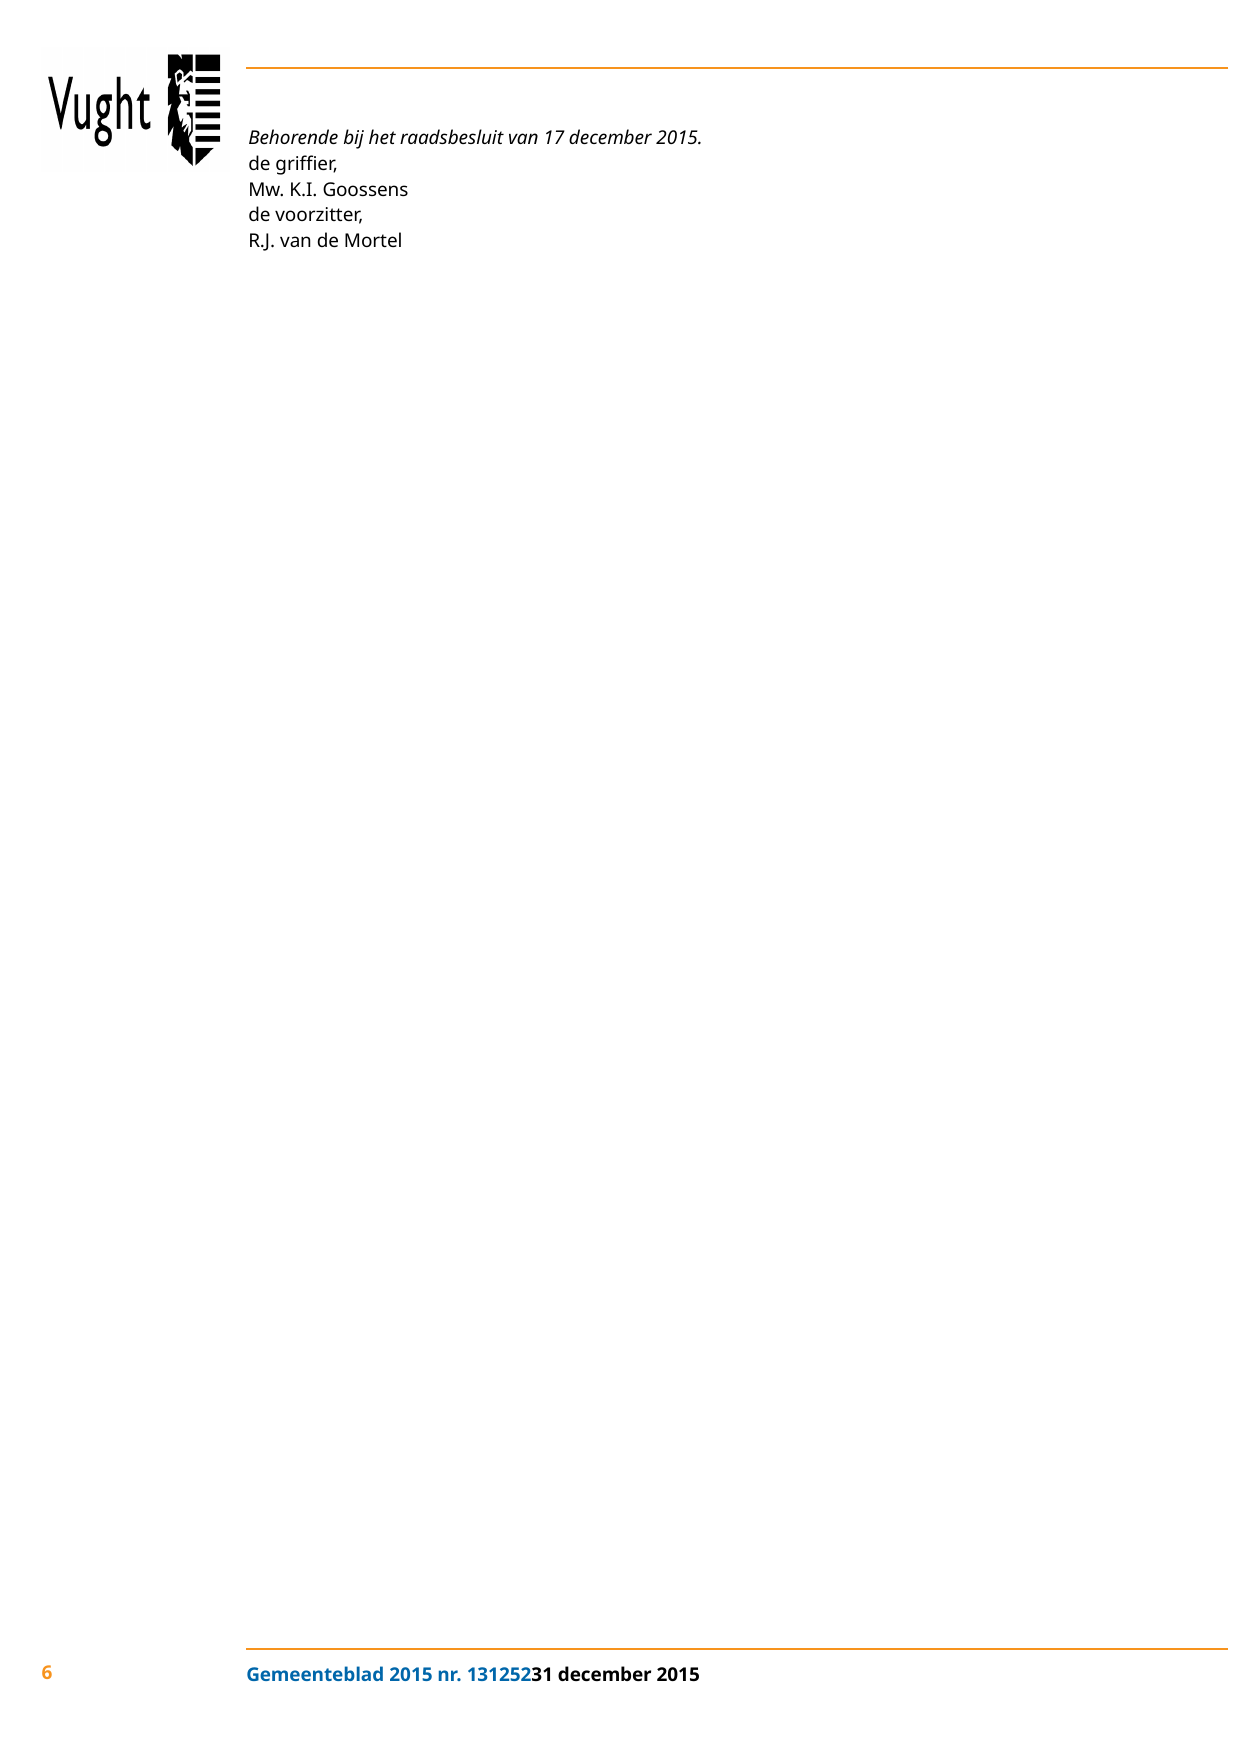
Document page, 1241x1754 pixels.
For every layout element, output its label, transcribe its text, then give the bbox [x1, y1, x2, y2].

text de griffier, [248, 150, 1152, 176]
text de voorzitter, [248, 202, 1152, 227]
picture [41, 47, 231, 172]
text Mw. K.I. Goossens [248, 176, 1152, 202]
text R.J. van de Mortel [248, 227, 1152, 253]
text Behorende bij het raadsbesluit van 17 december 2015. [248, 124, 1152, 150]
